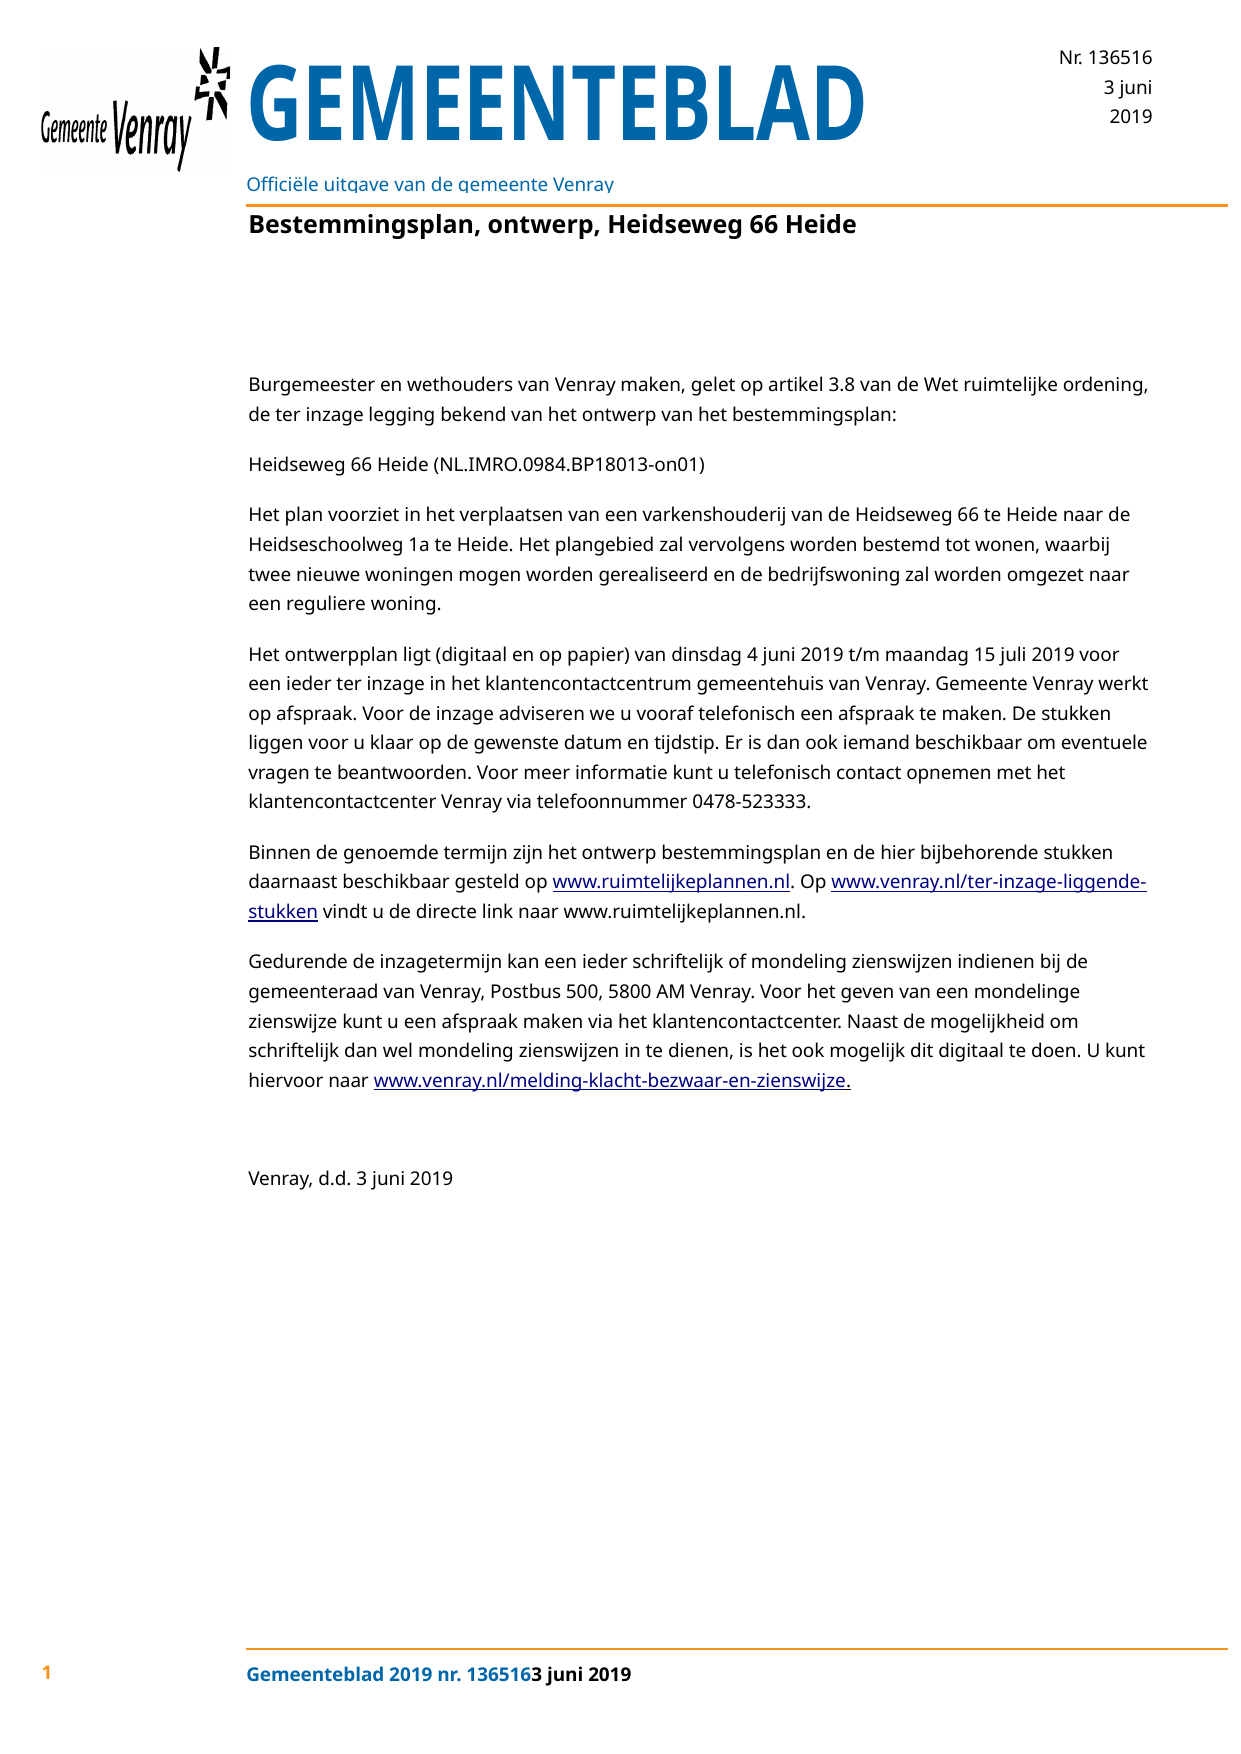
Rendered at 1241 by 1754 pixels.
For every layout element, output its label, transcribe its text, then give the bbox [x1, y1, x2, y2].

text Venray, d.d. 3 juni 2019 [248, 1165, 1152, 1191]
text Gedurende de inzagetermijn kan een ieder schriftelijk of mondeling zienswijzen indienen bij de gemeenteraad van Venray, Postbus 500, 5800 AM Venray. Voor het geven van een mondelinge zienswijze kunt u een afspraak maken via het klantencontactcenter. Naast de mogelijkheid om schriftelijk dan wel mondeling zienswijzen in te dienen, is het ook mogelijk dit digitaal te doen. U kunt hiervoor naar www.venray.nl/melding-klacht-bezwaar-en-zienswijze. [248, 949, 1152, 1093]
text Het plan voorziet in het verplaatsen van een varkenshouderij van de Heidseweg 66 te Heide naar de Heidseschoolweg 1a te Heide. Het plangebied zal vervolgens worden bestemd tot wonen, waarbij twee nieuwe woningen mogen worden gerealiseerd en de bedrijfswoning zal worden omgezet naar een reguliere woning. [248, 502, 1152, 616]
picture [41, 47, 231, 172]
text Burgemeester en wethouders van Venray maken, gelet op artikel 3.8 van de Wet ruimtelijke ordening, de ter inzage legging bekend van het ontwerp van het bestemmingsplan: [248, 371, 1152, 426]
text Heidseweg 66 Heide (NL.IMRO.0984.BP18013-on01) [248, 451, 1152, 477]
text Bestemmingsplan, ontwerp, Heidseweg 66 Heide [248, 207, 1152, 241]
text Binnen de genoemde termijn zijn het ontwerp bestemmingsplan en de hier bijbehorende stukken daarnaast beschikbaar gesteld op www.ruimtelijkeplannen.nl. Op www.venray.nl/ter-inzage-liggende-stukken vindt u de directe link naar www.ruimtelijkeplannen.nl. [248, 839, 1152, 924]
text Het ontwerpplan ligt (digitaal en op papier) van dinsdag 4 juni 2019 t/m maandag 15 juli 2019 voor een ieder ter inzage in het klantencontactcentrum gemeentehuis van Venray. Gemeente Venray werkt op afspraak. Voor de inzage adviseren we u vooraf telefonisch een afspraak te maken. De stukken liggen voor u klaar op de gewenste datum en tijdstip. Er is dan ook iemand beschikbaar om eventuele vragen te beantwoorden. Voor meer informatie kunt u telefonisch contact opnemen met het klantencontactcenter Venray via telefoonnummer 0478-523333. [248, 641, 1152, 814]
